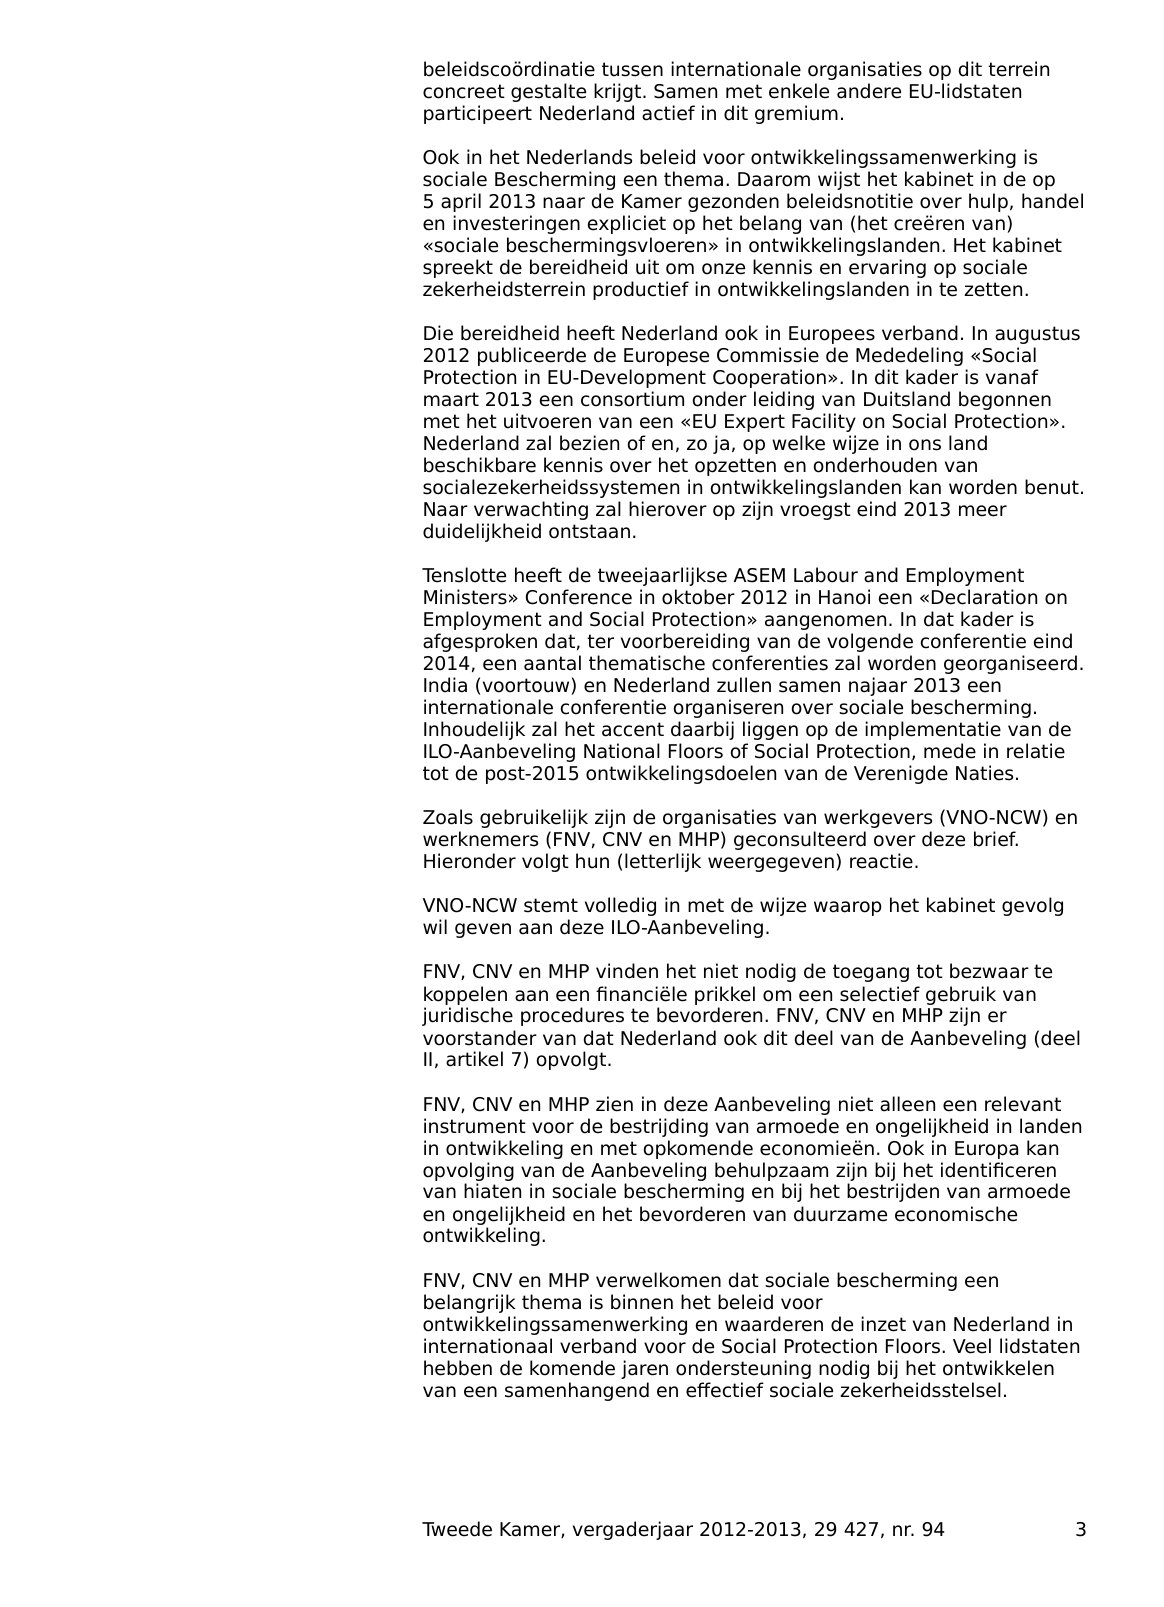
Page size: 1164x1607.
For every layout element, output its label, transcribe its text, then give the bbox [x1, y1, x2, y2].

text FNV, CNV en MHP verwelkomen dat sociale bescherming een belangrijk thema is binnen het beleid voor ontwikkelingssamenwerking en waarderen de inzet van Nederland in internationaal verband voor de Social Protection Floors. Veel lidstaten hebben de komende jaren ondersteuning nodig bij het ontwikkelen van een samenhangend en effectief sociale zekerheidsstelsel. [422, 1269, 1087, 1401]
text FNV, CNV en MHP vinden het niet nodig de toegang tot bezwaar te koppelen aan een financiële prikkel om een selectief gebruik van juridische procedures te bevorderen. FNV, CNV en MHP zijn er voorstander van dat Nederland ook dit deel van de Aanbeveling (deel II, artikel 7) opvolgt. [422, 961, 1087, 1071]
text Die bereidheid heeft Nederland ook in Europees verband. In augustus 2012 publiceerde de Europese Commissie de Mededeling «Social Protection in EU-Development Cooperation». In dit kader is vanaf maart 2013 een consortium onder leiding van Duitsland begonnen met het uitvoeren van een «EU Expert Facility on Social Protection». Nederland zal bezien of en, zo ja, op welke wijze in ons land beschikbare kennis over het opzetten en onderhouden van socialezekerheidssystemen in ontwikkelingslanden kan worden benut. Naar verwachting zal hierover op zijn vroegst eind 2013 meer duidelijkheid ontstaan. [422, 323, 1087, 543]
text Ook in het Nederlands beleid voor ontwikkelingssamenwerking is sociale Bescherming een thema. Daarom wijst het kabinet in de op 5 april 2013 naar de Kamer gezonden beleidsnotitie over hulp, handel en investeringen expliciet op het belang van (het creëren van) «sociale beschermingsvloeren» in ontwikkelingslanden. Het kabinet spreekt de bereidheid uit om onze kennis en ervaring op sociale zekerheidsterrein productief in ontwikkelingslanden in te zetten. [422, 147, 1087, 301]
text beleidscoördinatie tussen internationale organisaties op dit terrein concreet gestalte krijgt. Samen met enkele andere EU-lidstaten participeert Nederland actief in dit gremium. [422, 59, 1087, 125]
text Tenslotte heeft de tweejaarlijkse ASEM Labour and Employment Ministers» Conference in oktober 2012 in Hanoi een «Declaration on Employment and Social Protection» aangenomen. In dat kader is afgesproken dat, ter voorbereiding van de volgende conferentie eind 2014, een aantal thematische conferenties zal worden georganiseerd. India (voortouw) en Nederland zullen samen najaar 2013 een internationale conferentie organiseren over sociale bescherming. [422, 565, 1087, 719]
text FNV, CNV en MHP zien in deze Aanbeveling niet alleen een relevant instrument voor de bestrijding van armoede en ongelijkheid in landen in ontwikkeling en met opkomende economieën. Ook in Europa kan opvolging van de Aanbeveling behulpzaam zijn bij het identificeren van hiaten in sociale bescherming en bij het bestrijden van armoede en ongelijkheid en het bevorderen van duurzame economische ontwikkeling. [422, 1093, 1087, 1247]
text Inhoudelijk zal het accent daarbij liggen op de implementatie van de ILO-Aanbeveling National Floors of Social Protection, mede in relatie tot de post-2015 ontwikkelingsdoelen van de Verenigde Naties. [422, 719, 1087, 785]
text Hieronder volgt hun (letterlijk weergegeven) reactie. [422, 851, 1087, 873]
text VNO-NCW stemt volledig in met de wijze waarop het kabinet gevolg wil geven aan deze ILO-Aanbeveling. [422, 895, 1087, 939]
text Zoals gebruikelijk zijn de organisaties van werkgevers (VNO-NCW) en werknemers (FNV, CNV en MHP) geconsulteerd over deze brief. [422, 807, 1087, 851]
